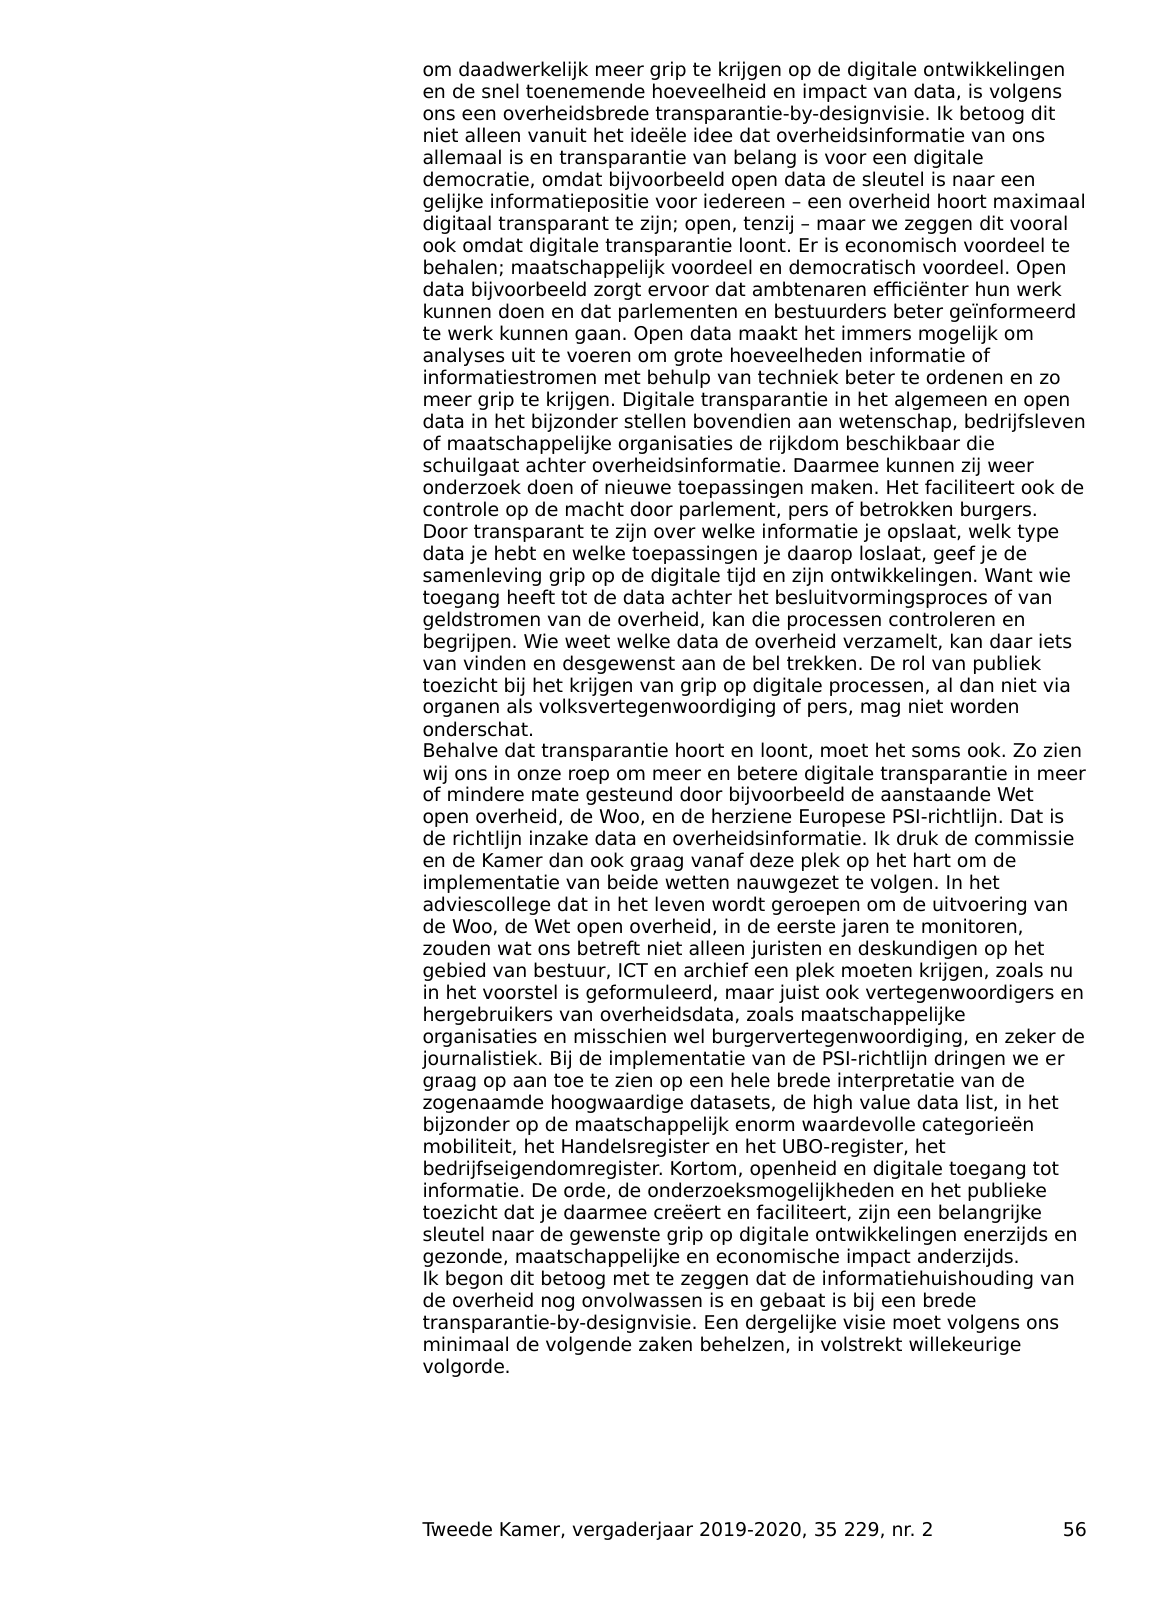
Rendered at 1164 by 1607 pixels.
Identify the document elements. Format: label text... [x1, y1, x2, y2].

text om daadwerkelijk meer grip te krijgen op de digitale ontwikkelingen en de snel toenemende hoeveelheid en impact van data, is volgens ons een overheidsbrede transparantie-by-designvisie. Ik betoog dit niet alleen vanuit het ideële idee dat overheidsinformatie van ons allemaal is en transparantie van belang is voor een digitale democratie, omdat bijvoorbeeld open data de sleutel is naar een gelijke informatiepositie voor iedereen – een overheid hoort maximaal digitaal transparant te zijn; open, tenzij – maar we zeggen dit vooral ook omdat digitale transparantie loont. Er is economisch voordeel te behalen; maatschappelijk voordeel en democratisch voordeel. Open data bijvoorbeeld zorgt ervoor dat ambtenaren efficiënter hun werk kunnen doen en dat parlementen en bestuurders beter geïnformeerd te werk kunnen gaan. Open data maakt het immers mogelijk om analyses uit te voeren om grote hoeveelheden informatie of informatiestromen met behulp van techniek beter te ordenen en zo meer grip te krijgen. Digitale transparantie in het algemeen en open data in het bijzonder stellen bovendien aan wetenschap, bedrijfsleven of maatschappelijke organisaties de rijkdom beschikbaar die schuilgaat achter overheidsinformatie. Daarmee kunnen zij weer onderzoek doen of nieuwe toepassingen maken. Het faciliteert ook de controle op de macht door parlement, pers of betrokken burgers. Door transparant te zijn over welke informatie je opslaat, welk type data je hebt en welke toepassingen je daarop loslaat, geef je de samenleving grip op de digitale tijd en zijn ontwikkelingen. Want wie toegang heeft tot de data achter het besluitvormingsproces of van geldstromen van de overheid, kan die processen controleren en begrijpen. Wie weet welke data de overheid verzamelt, kan daar iets van vinden en desgewenst aan de bel trekken. De rol van publiek toezicht bij het krijgen van grip op digitale processen, al dan niet via organen als volksvertegenwoordiging of pers, mag niet worden onderschat. [422, 59, 1087, 740]
text Behalve dat transparantie hoort en loont, moet het soms ook. Zo zien wij ons in onze roep om meer en betere digitale transparantie in meer of mindere mate gesteund door bijvoorbeeld de aanstaande Wet open overheid, de Woo, en de herziene Europese PSI-richtlijn. Dat is de richtlijn inzake data en overheidsinformatie. Ik druk de commissie en de Kamer dan ook graag vanaf deze plek op het hart om de implementatie van beide wetten nauwgezet te volgen. In het adviescollege dat in het leven wordt geroepen om de uitvoering van de Woo, de Wet open overheid, in de eerste jaren te monitoren, zouden wat ons betreft niet alleen juristen en deskundigen op het gebied van bestuur, ICT en archief een plek moeten krijgen, zoals nu in het voorstel is geformuleerd, maar juist ook vertegenwoordigers en hergebruikers van overheidsdata, zoals maatschappelijke organisaties en misschien wel burgervertegenwoordiging, en zeker de journalistiek. Bij de implementatie van de PSI-richtlijn dringen we er graag op aan toe te zien op een hele brede interpretatie van de zogenaamde hoogwaardige datasets, de high value data list, in het bijzonder op de maatschappelijk enorm waardevolle categorieën mobiliteit, het Handelsregister en het UBO-register, het bedrijfseigendomregister. Kortom, openheid en digitale toegang tot informatie. De orde, de onderzoeksmogelijkheden en het publieke toezicht dat je daarmee creëert en faciliteert, zijn een belangrijke sleutel naar de gewenste grip op digitale ontwikkelingen enerzijds en gezonde, maatschappelijke en economische impact anderzijds. [422, 740, 1087, 1268]
text Ik begon dit betoog met te zeggen dat de informatiehuishouding van de overheid nog onvolwassen is en gebaat is bij een brede transparantie-by-designvisie. Een dergelijke visie moet volgens ons minimaal de volgende zaken behelzen, in volstrekt willekeurige volgorde. [422, 1268, 1087, 1378]
